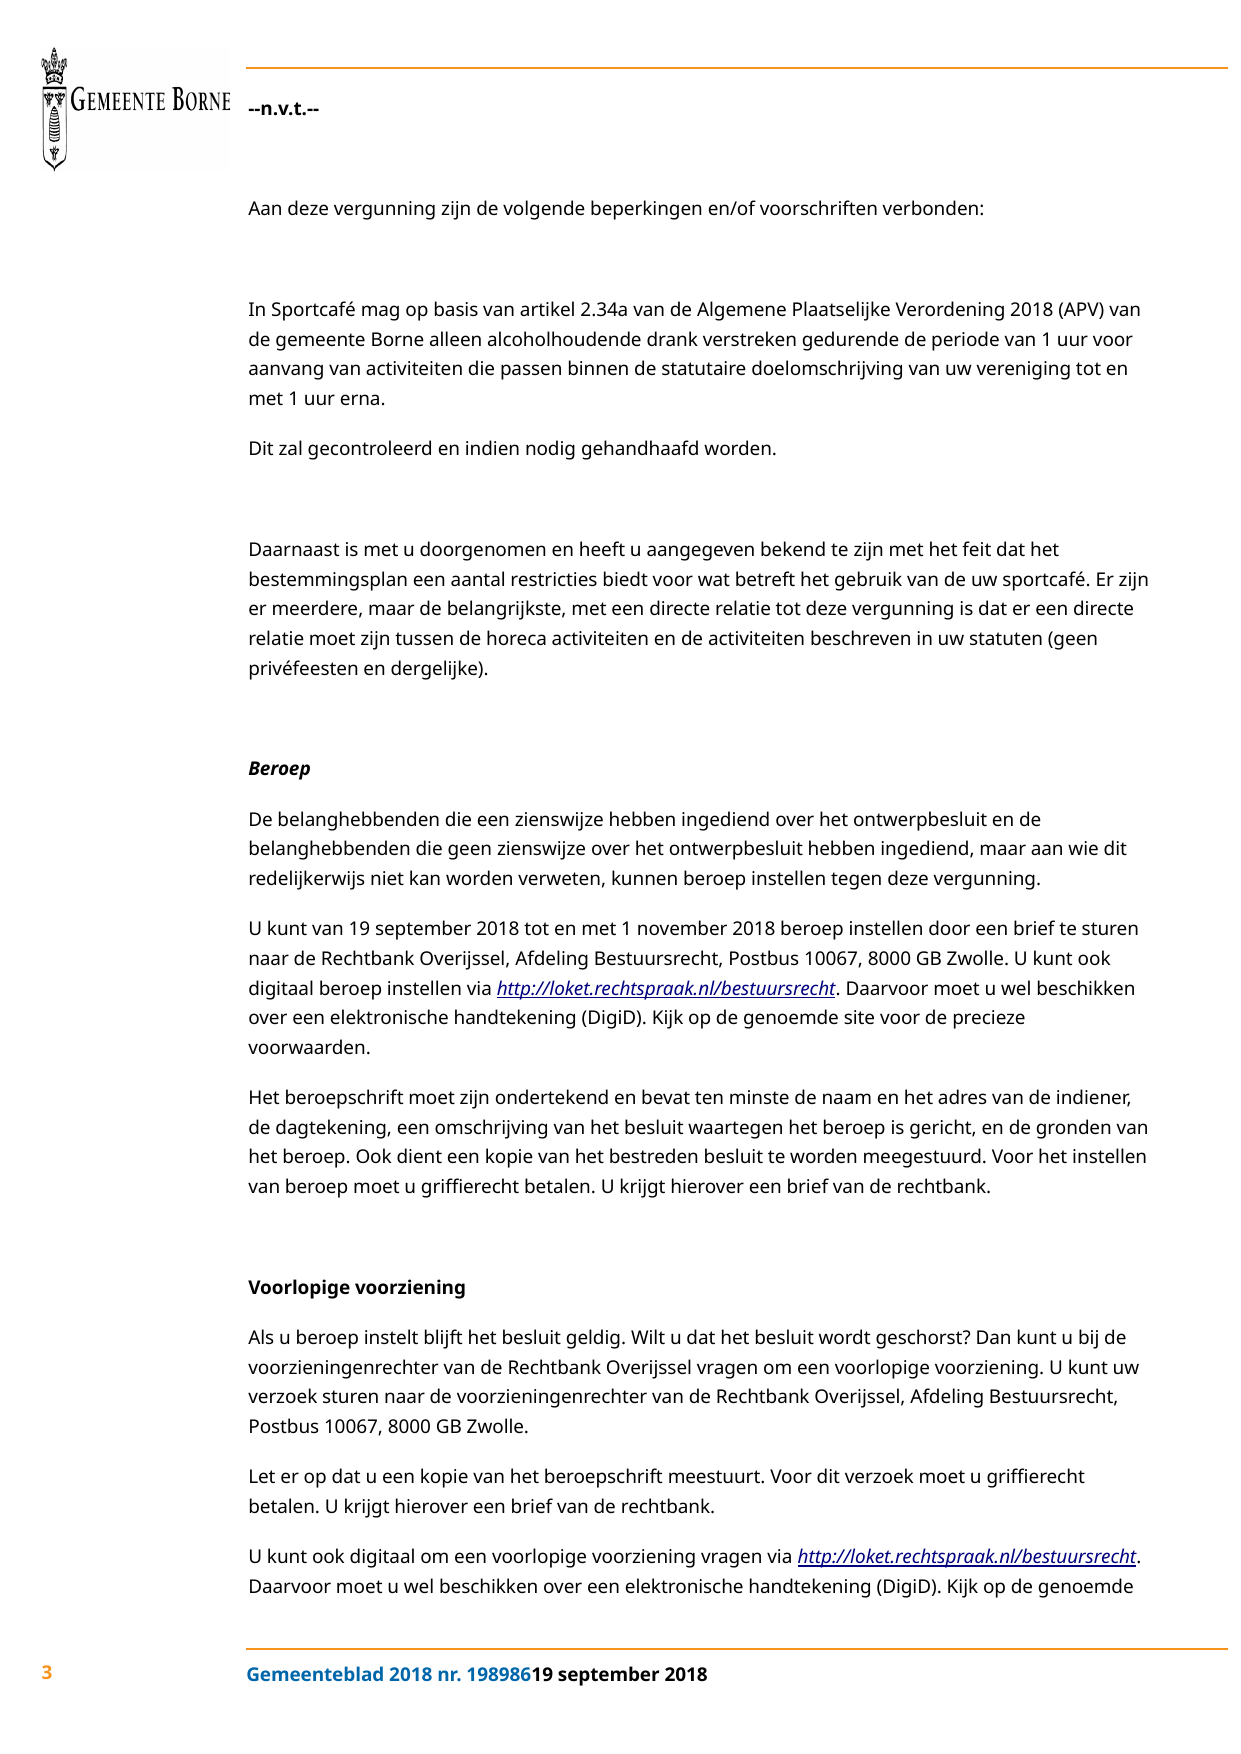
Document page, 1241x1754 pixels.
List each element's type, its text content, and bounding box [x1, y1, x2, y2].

text De belanghebbenden die een zienswijze hebben ingediend over het ontwerpbesluit en de belanghebbenden die geen zienswijze over het ontwerpbesluit hebben ingediend, maar aan wie dit redelijkerwijs niet kan worden verweten, kunnen beroep instellen tegen deze vergunning. [248, 806, 1152, 891]
text U kunt van 19 september 2018 tot en met 1 november 2018 beroep instellen door een brief te sturen naar de Rechtbank Overijssel, Afdeling Bestuursrecht, Postbus 10067, 8000 GB Zwolle. U kunt ook digitaal beroep instellen via http://loket.rechtspraak.nl/bestuursrecht. Daarvoor moet u wel beschikken over een elektronische handtekening (DigiD). Kijk op de genoemde site voor de precieze voorwaarden. [248, 916, 1152, 1060]
text Het beroepschrift moet zijn ondertekend en bevat ten minste de naam en het adres van de indiener, de dagtekening, een omschrijving van het besluit waartegen het beroep is gericht, en de gronden van het beroep. Ook dient een kopie van het bestreden besluit te worden meegestuurd. Voor het instellen van beroep moet u griffierecht betalen. U krijgt hierover een brief van de rechtbank. [248, 1084, 1152, 1199]
text Aan deze vergunning zijn de volgende beperkingen en/of voorschriften verbonden: [248, 196, 1152, 221]
text --n.v.t.-- [248, 95, 1152, 121]
picture [41, 47, 231, 172]
text Daarnaast is met u doorgenomen en heeft u aangegeven bekend te zijn met het feit dat het bestemmingsplan een aantal restricties biedt voor wat betreft het gebruik van de uw sportcafé. Er zijn er meerdere, maar de belangrijkste, met een directe relatie tot deze vergunning is dat er een directe relatie moet zijn tussen de horeca activiteiten en de activiteiten beschreven in uw statuten (geen privéfeesten en dergelijke). [248, 536, 1152, 681]
text Let er op dat u een kopie van het beroepschrift meestuurt. Voor dit verzoek moet u griffierecht betalen. U krijgt hierover een brief van de rechtbank. [248, 1463, 1152, 1519]
text Als u beroep instelt blijft het besluit geldig. Wilt u dat het besluit wordt geschorst? Dan kunt u bij de voorzieningenrechter van de Rechtbank Overijssel vragen om een voorlopige voorziening. U kunt uw verzoek sturen naar de voorzieningenrechter van de Rechtbank Overijssel, Afdeling Bestuursrecht, Postbus 10067, 8000 GB Zwolle. [248, 1324, 1152, 1439]
text Dit zal gecontroleerd en indien nodig gehandhaafd worden. [248, 436, 1152, 461]
text In Sportcafé mag op basis van artikel 2.34a van de Algemene Plaatselijke Verordening 2018 (APV) van de gemeente Borne alleen alcoholhoudende drank verstreken gedurende de periode van 1 uur voor aanvang van activiteiten die passen binnen de statutaire doelomschrijving van uw vereniging tot en met 1 uur erna. [248, 296, 1152, 411]
text Voorlopige voorziening [248, 1274, 1152, 1300]
text U kunt ook digitaal om een voorlopige voorziening vragen via http://loket.rechtspraak.nl/bestuursrecht. Daarvoor moet u wel beschikken over een elektronische handtekening (DigiD). Kijk op de genoemde [248, 1543, 1152, 1599]
text Beroep [248, 756, 1152, 781]
